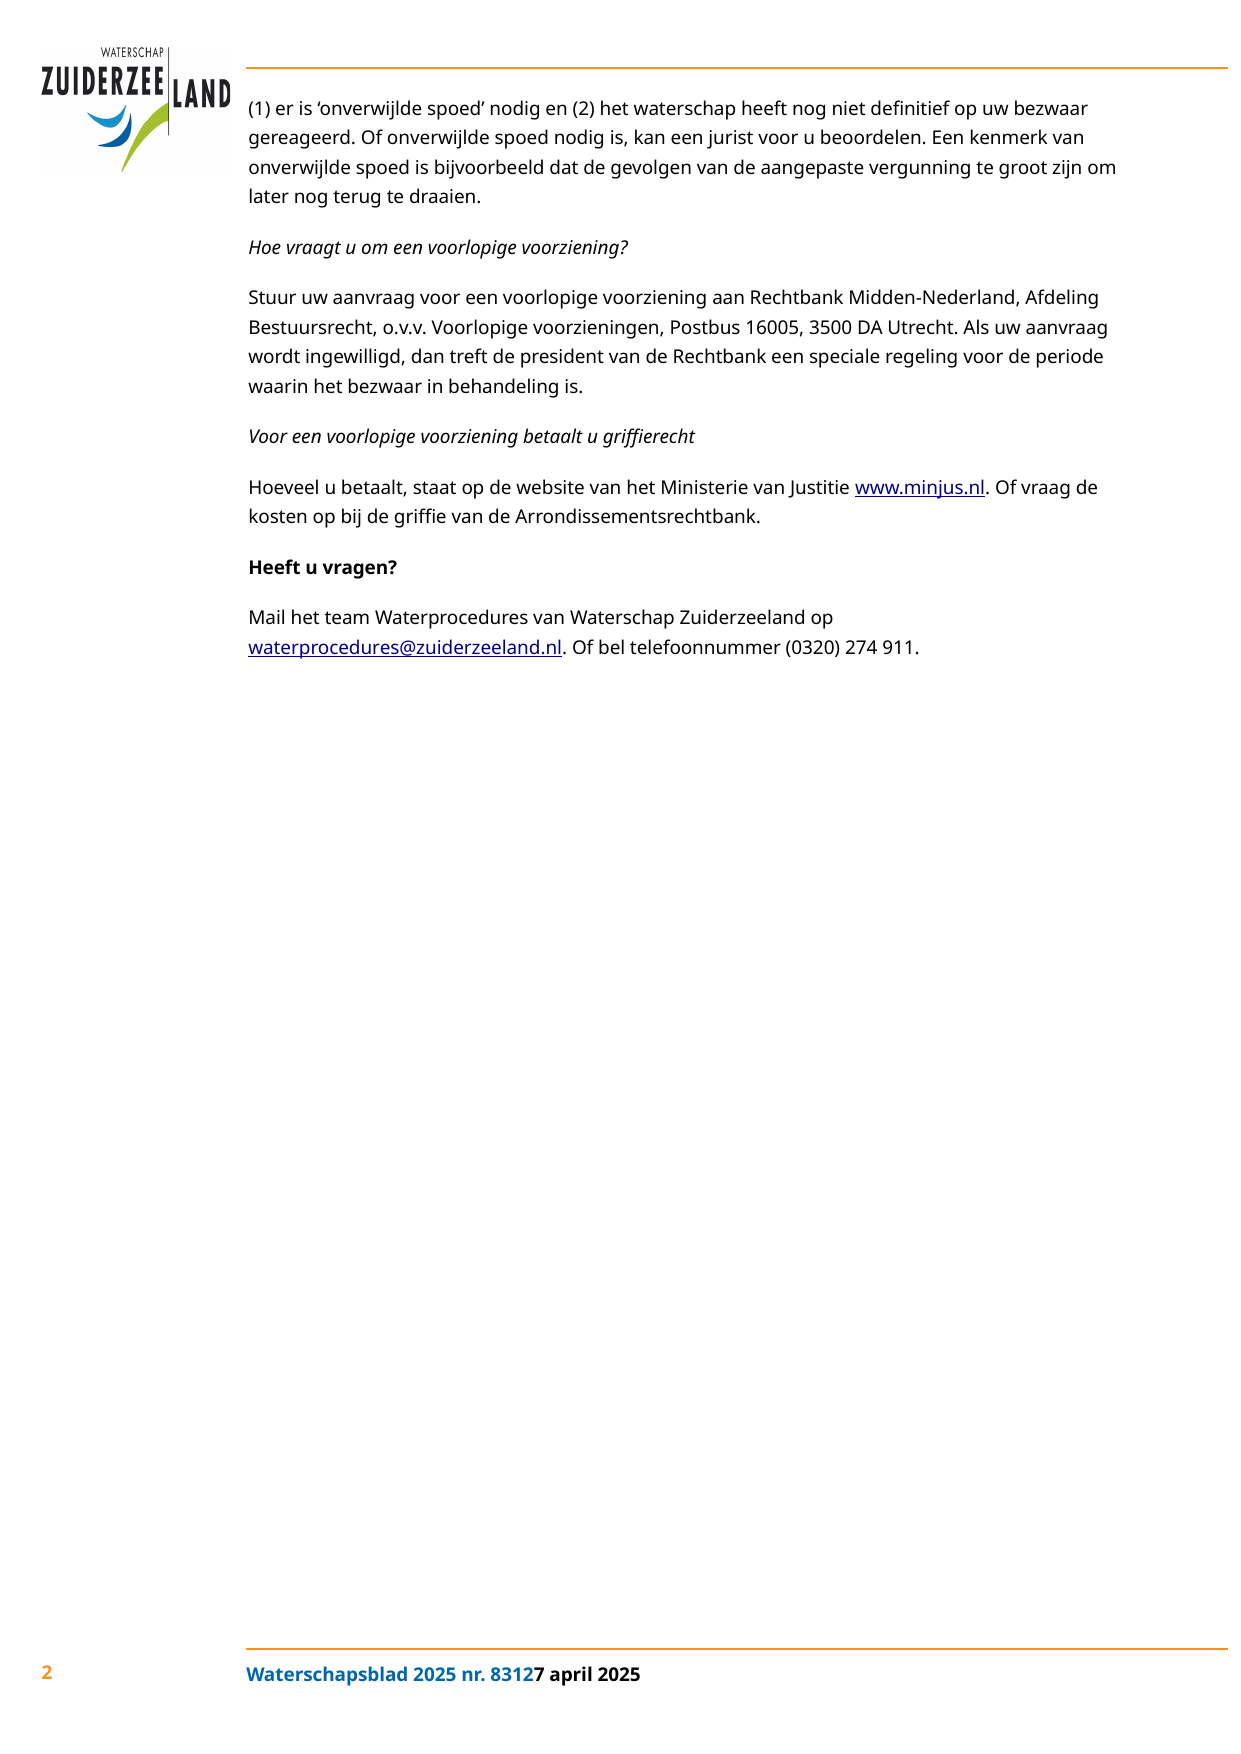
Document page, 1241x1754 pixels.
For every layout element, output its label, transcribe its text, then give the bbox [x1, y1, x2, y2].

text Heeft u vragen? [248, 554, 1152, 580]
text Stuur uw aanvraag voor een voorlopige voorziening aan Rechtbank Midden-Nederland, Afdeling Bestuursrecht, o.v.v. Voorlopige voorzieningen, Postbus 16005, 3500 DA Utrecht. Als uw aanvraag wordt ingewilligd, dan treft de president van de Rechtbank een speciale regeling voor de periode waarin het bezwaar in behandeling is. [248, 284, 1152, 399]
text Mail het team Waterprocedures van Waterschap Zuiderzeeland op waterprocedures@zuiderzeeland.nl. Of bel telefoonnummer (0320) 274 911. [248, 604, 1152, 660]
text Hoe vraagt u om een voorlopige voorziening? [248, 234, 1152, 260]
text Voor een voorlopige voorziening betaalt u griffierecht [248, 423, 1152, 449]
text Hoeveel u betaalt, staat op de website van het Ministerie van Justitie www.minjus.nl. Of vraag de kosten op bij de griffie van de Arrondissementsrechtbank. [248, 474, 1152, 529]
text (1) er is ‘onverwijlde spoed’ nodig en (2) het waterschap heeft nog niet definitief op uw bezwaar gereageerd. Of onverwijlde spoed nodig is, kan een jurist voor u beoordelen. Een kenmerk van onverwijlde spoed is bijvoorbeeld dat de gevolgen van de aangepaste vergunning te groot zijn om later nog terug te draaien. [248, 95, 1152, 209]
picture [41, 47, 231, 172]
